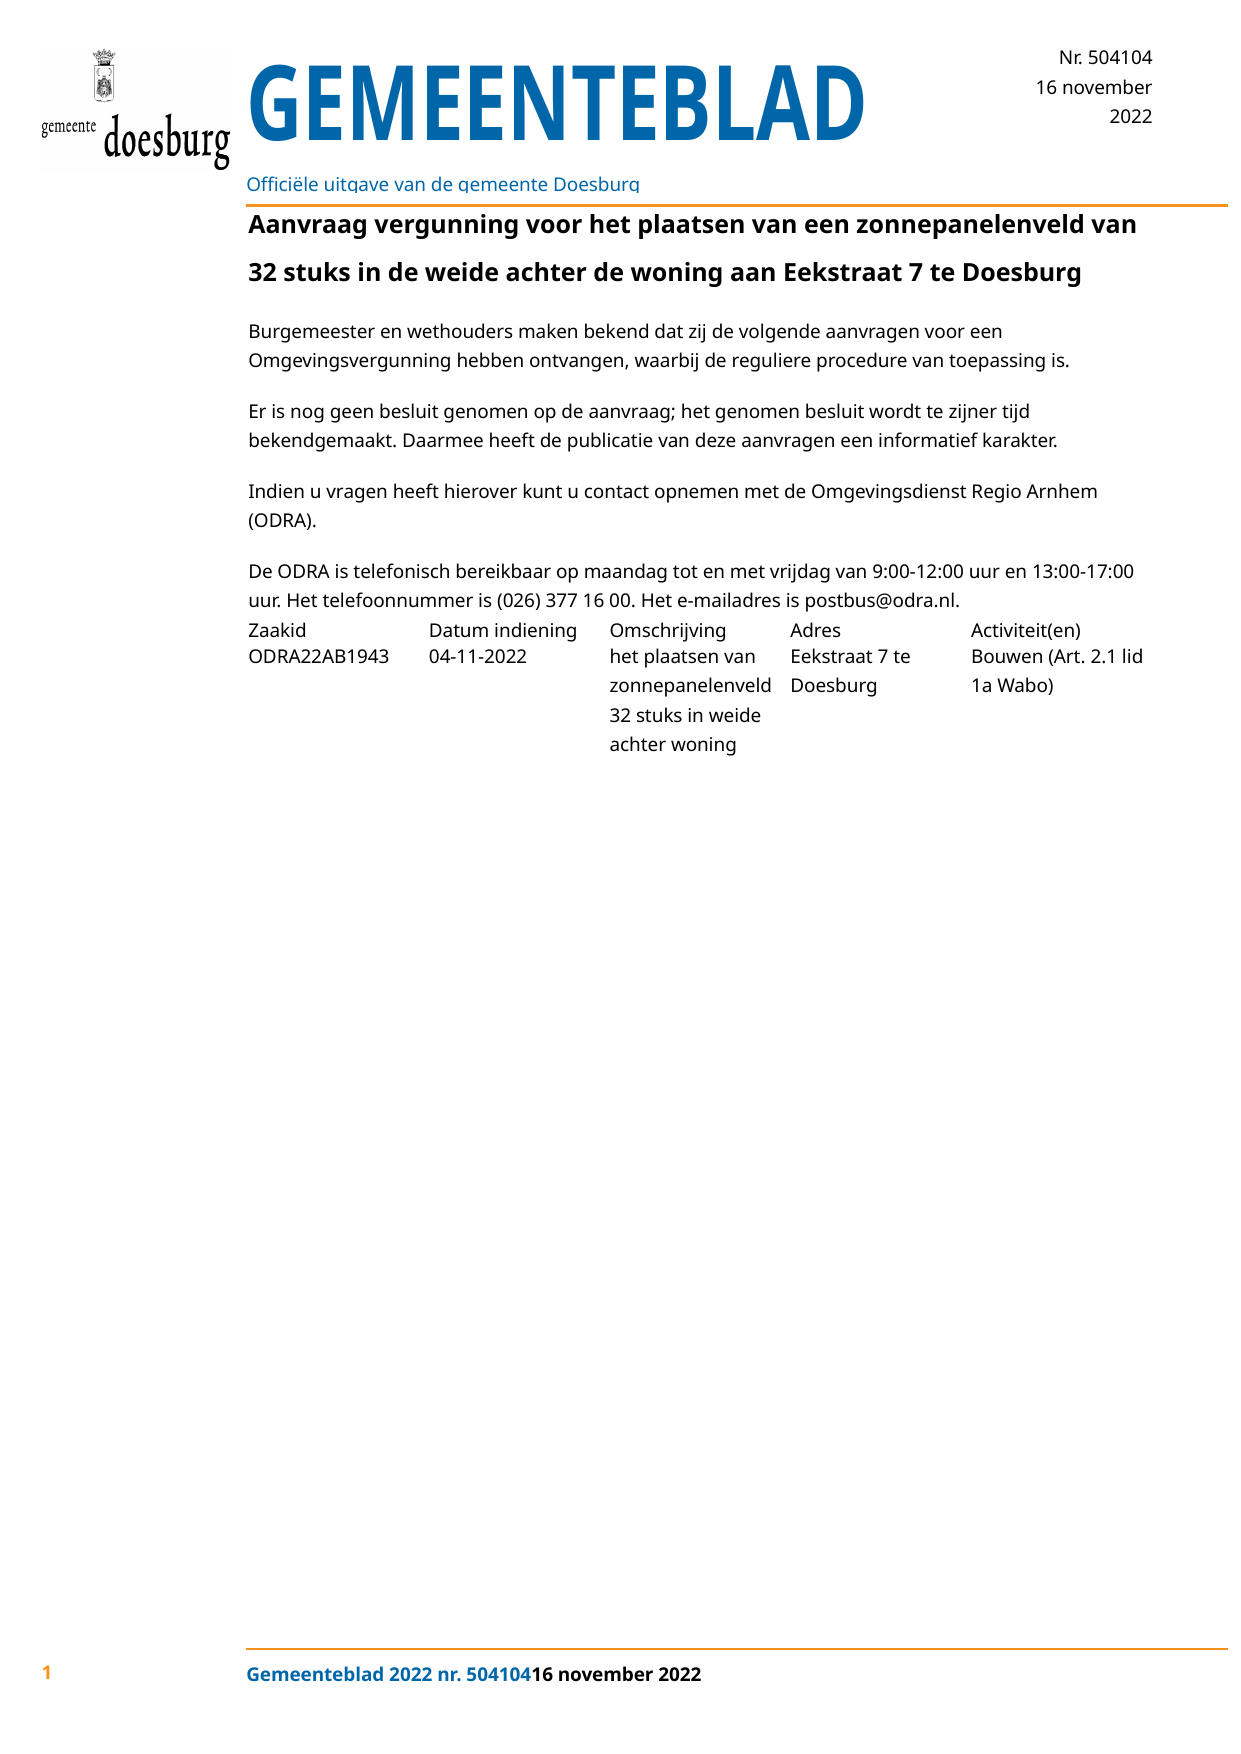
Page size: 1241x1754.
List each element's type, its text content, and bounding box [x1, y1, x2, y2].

table_header Adres [790, 617, 971, 643]
text Er is nog geen besluit genomen op de aanvraag; het genomen besluit wordt te zijner tijd bekendgemaakt. Daarmee heeft de publicatie van deze aanvragen een informatief karakter. [248, 398, 1152, 453]
table_cell Bouwen (Art. 2.1 lid 1a Wabo) [971, 643, 1152, 757]
table_cell ODRA22AB1943 [248, 643, 429, 757]
picture [41, 47, 231, 172]
table_cell het plaatsen van zonnepanelenveld 32 stuks in weide achter woning [609, 643, 790, 757]
text De ODRA is telefonisch bereikbaar op maandag tot en met vrijdag van 9:00-12:00 uur en 13:00-17:00 uur. Het telefoonnummer is (026) 377 16 00. Het e-mailadres is postbus@odra.nl. [248, 558, 1152, 613]
text Indien u vragen heeft hierover kunt u contact opnemen met de Omgevingsdienst Regio Arnhem (ODRA). [248, 478, 1152, 533]
table_header Omschrijving [609, 617, 790, 643]
text Aanvraag vergunning voor het plaatsen van een zonnepanelenveld van 32 stuks in de weide achter de woning aan Eekstraat 7 te Doesburg [248, 207, 1152, 288]
table_header Datum indiening [429, 617, 609, 643]
table_cell Eekstraat 7 te Doesburg [790, 643, 971, 757]
table_header Zaakid [248, 617, 429, 643]
text Burgemeester en wethouders maken bekend dat zij de volgende aanvragen voor een Omgevingsvergunning hebben ontvangen, waarbij de reguliere procedure van toepassing is. [248, 318, 1152, 373]
table_cell 04-11-2022 [429, 643, 609, 757]
table_header Activiteit(en) [971, 617, 1152, 643]
